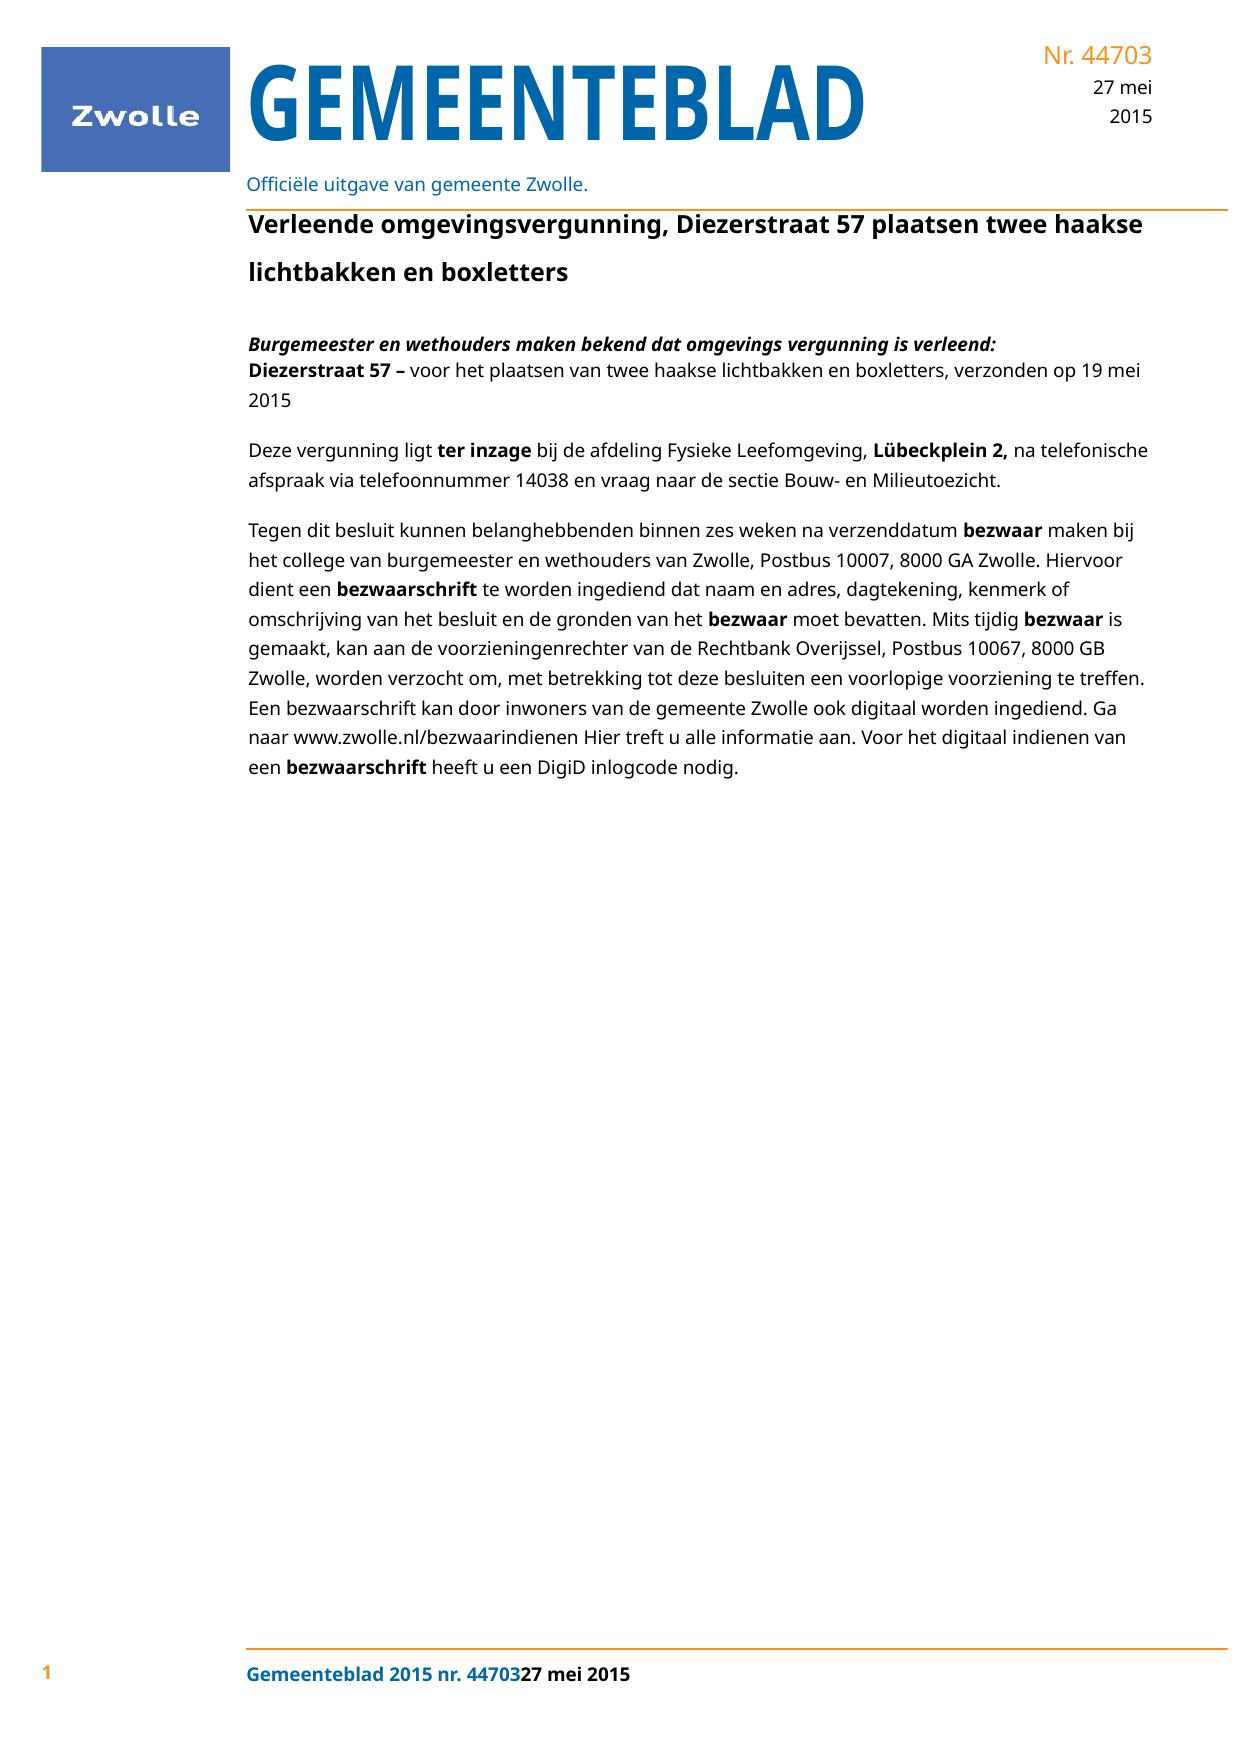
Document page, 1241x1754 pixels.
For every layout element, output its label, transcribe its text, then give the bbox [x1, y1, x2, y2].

text Burgemeester en wethouders maken bekend dat omgevings vergunning is verleend: [248, 331, 1152, 357]
text Verleende omgevingsvergunning, Diezerstraat 57 plaatsen twee haakse lichtbakken en boxletters [248, 211, 1152, 288]
text Deze vergunning ligt ter inzage bij de afdeling Fysieke Leefomgeving, Lübeckplein 2, na telefonische afspraak via telefoonnummer 14038 en vraag naar de sectie Bouw- en Milieutoezicht. [248, 437, 1152, 492]
text Diezerstraat 57 – voor het plaatsen van twee haakse lichtbakken en boxletters, verzonden op 19 mei 2015 [248, 357, 1152, 412]
picture [41, 47, 231, 172]
text Tegen dit besluit kunnen belanghebbenden binnen zes weken na verzenddatum bezwaar maken bij het college van burgemeester en wethouders van Zwolle, Postbus 10007, 8000 GA Zwolle. Hiervoor dient een bezwaarschrift te worden ingediend dat naam en adres, dagtekening, kenmerk of omschrijving van het besluit en de gronden van het bezwaar moet bevatten. Mits tijdig bezwaar is gemaakt, kan aan de voorzieningenrechter van de Rechtbank Overijssel, Postbus 10067, 8000 GB Zwolle, worden verzocht om, met betrekking tot deze besluiten een voorlopige voorziening te treffen. Een bezwaarschrift kan door inwoners van de gemeente Zwolle ook digitaal worden ingediend. Ga naar www.zwolle.nl/bezwaarindienen Hier treft u alle informatie aan. Voor het digitaal indienen van een bezwaarschrift heeft u een DigiD inlogcode nodig. [248, 517, 1152, 779]
